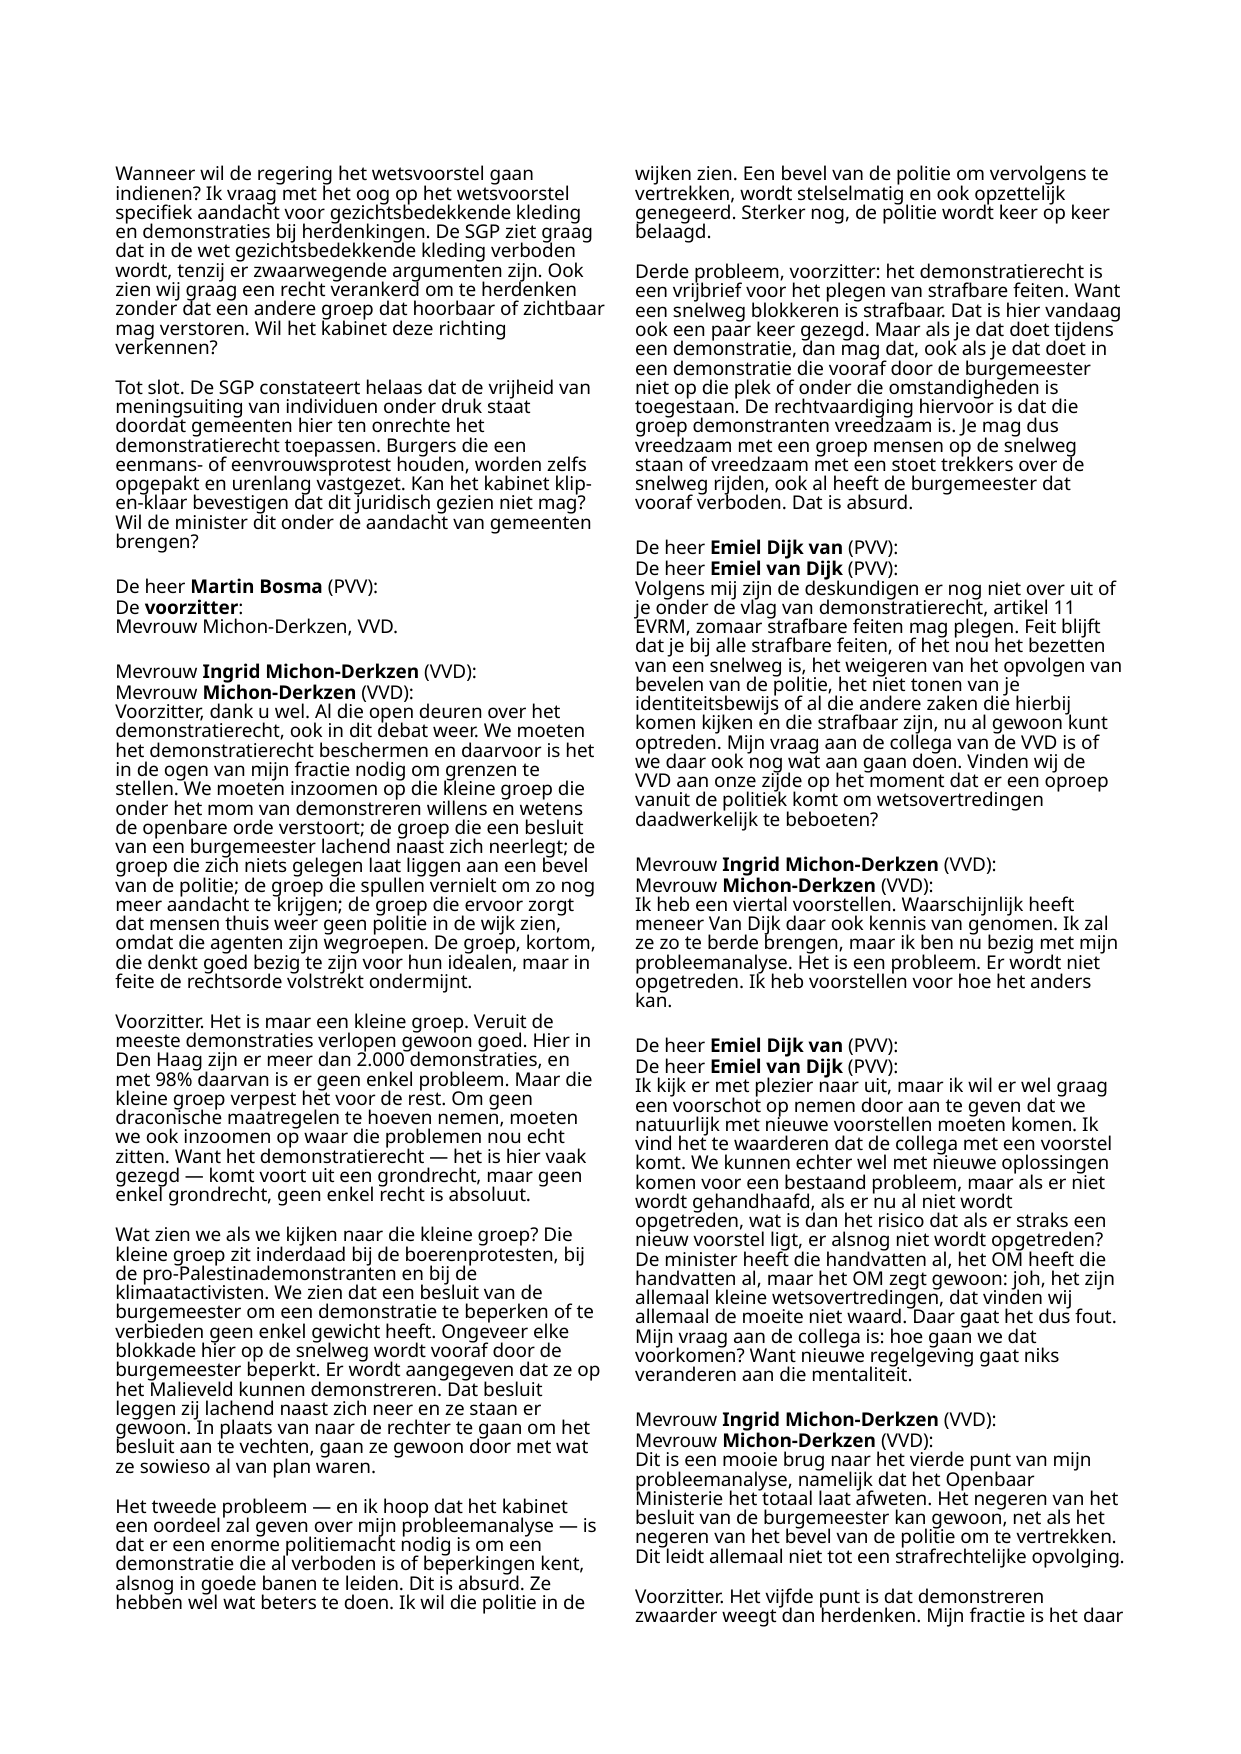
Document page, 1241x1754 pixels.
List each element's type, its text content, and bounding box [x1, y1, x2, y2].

text De voorzitter: [115, 599, 605, 618]
text Mevrouw Ingrid Michon-Derkzen (VVD): [635, 851, 1125, 877]
text Wanneer wil de regering het wetsvoorstel gaan indienen? Ik vraag met het oog op het wetsvoorstel specifiek aandacht voor gezichtsbedekkende kleding en demonstraties bij herdenkingen. De SGP ziet graag dat in de wet gezichtsbedekkende kleding verboden wordt, tenzij er zwaarwegende argumenten zijn. Ook zien wij graag een recht verankerd om te herdenken zonder dat een andere groep dat hoorbaar of zichtbaar mag verstoren. Wil het kabinet deze richting verkennen? [115, 165, 605, 358]
text Volgens mij zijn de deskundigen er nog niet over uit of je onder de vlag van demonstratierecht, artikel 11 EVRM, zomaar strafbare feiten mag plegen. Feit blijft dat je bij alle strafbare feiten, of het nou het bezetten van een snelweg is, het weigeren van het opvolgen van bevelen van de politie, het niet tonen van je identiteitsbewijs of al die andere zaken die hierbij komen kijken en die strafbaar zijn, nu al gewoon kunt optreden. Mijn vraag aan de collega van de VVD is of we daar ook nog wat aan gaan doen. Vinden wij de VVD aan onze zijde op het moment dat er een oproep vanuit de politiek komt om wetsovertredingen daadwerkelijk te beboeten? [635, 579, 1125, 830]
text Mevrouw Michon-Derkzen (VVD): [635, 1432, 1125, 1451]
text De heer Martin Bosma (PVV): [115, 573, 605, 599]
text De heer Emiel van Dijk (PVV): [635, 560, 1125, 579]
text Tot slot. De SGP constateert helaas dat de vrijheid van meningsuiting van individuen onder druk staat doordat gemeenten hier ten onrechte het demonstratierecht toepassen. Burgers die een eenmans- of eenvrouwsprotest houden, worden zelfs opgepakt en urenlang vastgezet. Kan het kabinet klip-en-klaar bevestigen dat dit juridisch gezien niet mag? Wil de minister dit onder de aandacht van gemeenten brengen? [115, 379, 605, 552]
text De heer Emiel Dijk van (PVV): [635, 1032, 1125, 1058]
text Mevrouw Michon-Derkzen, VVD. [115, 618, 605, 637]
text Voorzitter, dank u wel. Al die open deuren over het demonstratierecht, ook in dit debat weer. We moeten het demonstratierecht beschermen en daarvoor is het in de ogen van mijn fractie nodig om grenzen te stellen. We moeten inzoomen op die kleine groep die onder het mom van demonstreren willens en wetens de openbare orde verstoort; de groep die een besluit van een burgemeester lachend naast zich neerlegt; de groep die zich niets gelegen laat liggen aan een bevel van de politie; de groep die spullen vernielt om zo nog meer aandacht te krijgen; de groep die ervoor zorgt dat mensen thuis weer geen politie in de wijk zien, omdat die agenten zijn wegroepen. De groep, kortom, die denkt goed bezig te zijn voor hun idealen, maar in feite de rechtsorde volstrekt ondermijnt. [115, 703, 605, 992]
text Mevrouw Michon-Derkzen (VVD): [635, 877, 1125, 896]
text wijken zien. Een bevel van de politie om vervolgens te vertrekken, wordt stelselmatig en ook opzettelijk genegeerd. Sterker nog, de politie wordt keer op keer belaagd. [635, 165, 1125, 242]
text Het tweede probleem — en ik hoop dat het kabinet een oordeel zal geven over mijn probleemanalyse — is dat er een enorme politiemacht nodig is om een demonstratie die al verboden is of beperkingen kent, alsnog in goede banen te leiden. Dit is absurd. Ze hebben wel wat beters te doen. Ik wil die politie in de [115, 1498, 605, 1613]
text Wat zien we als we kijken naar die kleine groep? Die kleine groep zit inderdaad bij de boerenprotesten, bij de pro-Palestinademonstranten en bij de klimaatactivisten. We zien dat een besluit van de burgemeester om een demonstratie te beperken of te verbieden geen enkel gewicht heeft. Ongeveer elke blokkade hier op de snelweg wordt vooraf door de burgemeester beperkt. Er wordt aangegeven dat ze op het Malieveld kunnen demonstreren. Dat besluit leggen zij lachend naast zich neer en ze staan er gewoon. In plaats van naar de rechter te gaan om het besluit aan te vechten, gaan ze gewoon door met wat ze sowieso al van plan waren. [115, 1226, 605, 1477]
text De heer Emiel Dijk van (PVV): [635, 534, 1125, 560]
text Mevrouw Ingrid Michon-Derkzen (VVD): [635, 1406, 1125, 1432]
text Derde probleem, voorzitter: het demonstratierecht is een vrijbrief voor het plegen van strafbare feiten. Want een snelweg blokkeren is strafbaar. Dat is hier vandaag ook een paar keer gezegd. Maar als je dat doet tijdens een demonstratie, dan mag dat, ook als je dat doet in een demonstratie die vooraf door de burgemeester niet op die plek of onder die omstandigheden is toegestaan. De rechtvaardiging hiervoor is dat die groep demonstranten vreedzaam is. Je mag dus vreedzaam met een groep mensen op de snelweg staan of vreedzaam met een stoet trekkers over de snelweg rijden, ook al heeft de burgemeester dat vooraf verboden. Dat is absurd. [635, 263, 1125, 514]
text Mevrouw Ingrid Michon-Derkzen (VVD): [115, 658, 605, 684]
text Voorzitter. Het vijfde punt is dat demonstreren zwaarder weegt dan herdenken. Mijn fractie is het daar [635, 1588, 1125, 1626]
text De heer Emiel van Dijk (PVV): [635, 1058, 1125, 1077]
text Mevrouw Michon-Derkzen (VVD): [115, 684, 605, 703]
text Ik kijk er met plezier naar uit, maar ik wil er wel graag een voorschot op nemen door aan te geven dat we natuurlijk met nieuwe voorstellen moeten komen. Ik vind het te waarderen dat de collega met een voorstel komt. We kunnen echter wel met nieuwe oplossingen komen voor een bestaand probleem, maar als er niet wordt gehandhaafd, als er nu al niet wordt opgetreden, wat is dan het risico dat als er straks een nieuw voorstel ligt, er alsnog niet wordt opgetreden? De minister heeft die handvatten al, het OM heeft die handvatten al, maar het OM zegt gewoon: joh, het zijn allemaal kleine wetsovertredingen, dat vinden wij allemaal de moeite niet waard. Daar gaat het dus fout. Mijn vraag aan de collega is: hoe gaan we dat voorkomen? Want nieuwe regelgeving gaat niks veranderen aan die mentaliteit. [635, 1077, 1125, 1386]
text Voorzitter. Het is maar een kleine groep. Veruit de meeste demonstraties verlopen gewoon goed. Hier in Den Haag zijn er meer dan 2.000 demonstraties, en met 98% daarvan is er geen enkel probleem. Maar die kleine groep verpest het voor de rest. Om geen draconische maatregelen te hoeven nemen, moeten we ook inzoomen op waar die problemen nou echt zitten. Want het demonstratierecht — het is hier vaak gezegd — komt voort uit een grondrecht, maar geen enkel grondrecht, geen enkel recht is absoluut. [115, 1013, 605, 1206]
text Ik heb een viertal voorstellen. Waarschijnlijk heeft meneer Van Dijk daar ook kennis van genomen. Ik zal ze zo te berde brengen, maar ik ben nu bezig met mijn probleemanalyse. Het is een probleem. Er wordt niet opgetreden. Ik heb voorstellen voor hoe het anders kan. [635, 896, 1125, 1011]
text Dit is een mooie brug naar het vierde punt van mijn probleemanalyse, namelijk dat het Openbaar Ministerie het totaal laat afweten. Het negeren van het besluit van de burgemeester kan gewoon, net als het negeren van het bevel van de politie om te vertrekken. Dit leidt allemaal niet tot een strafrechtelijke opvolging. [635, 1451, 1125, 1567]
